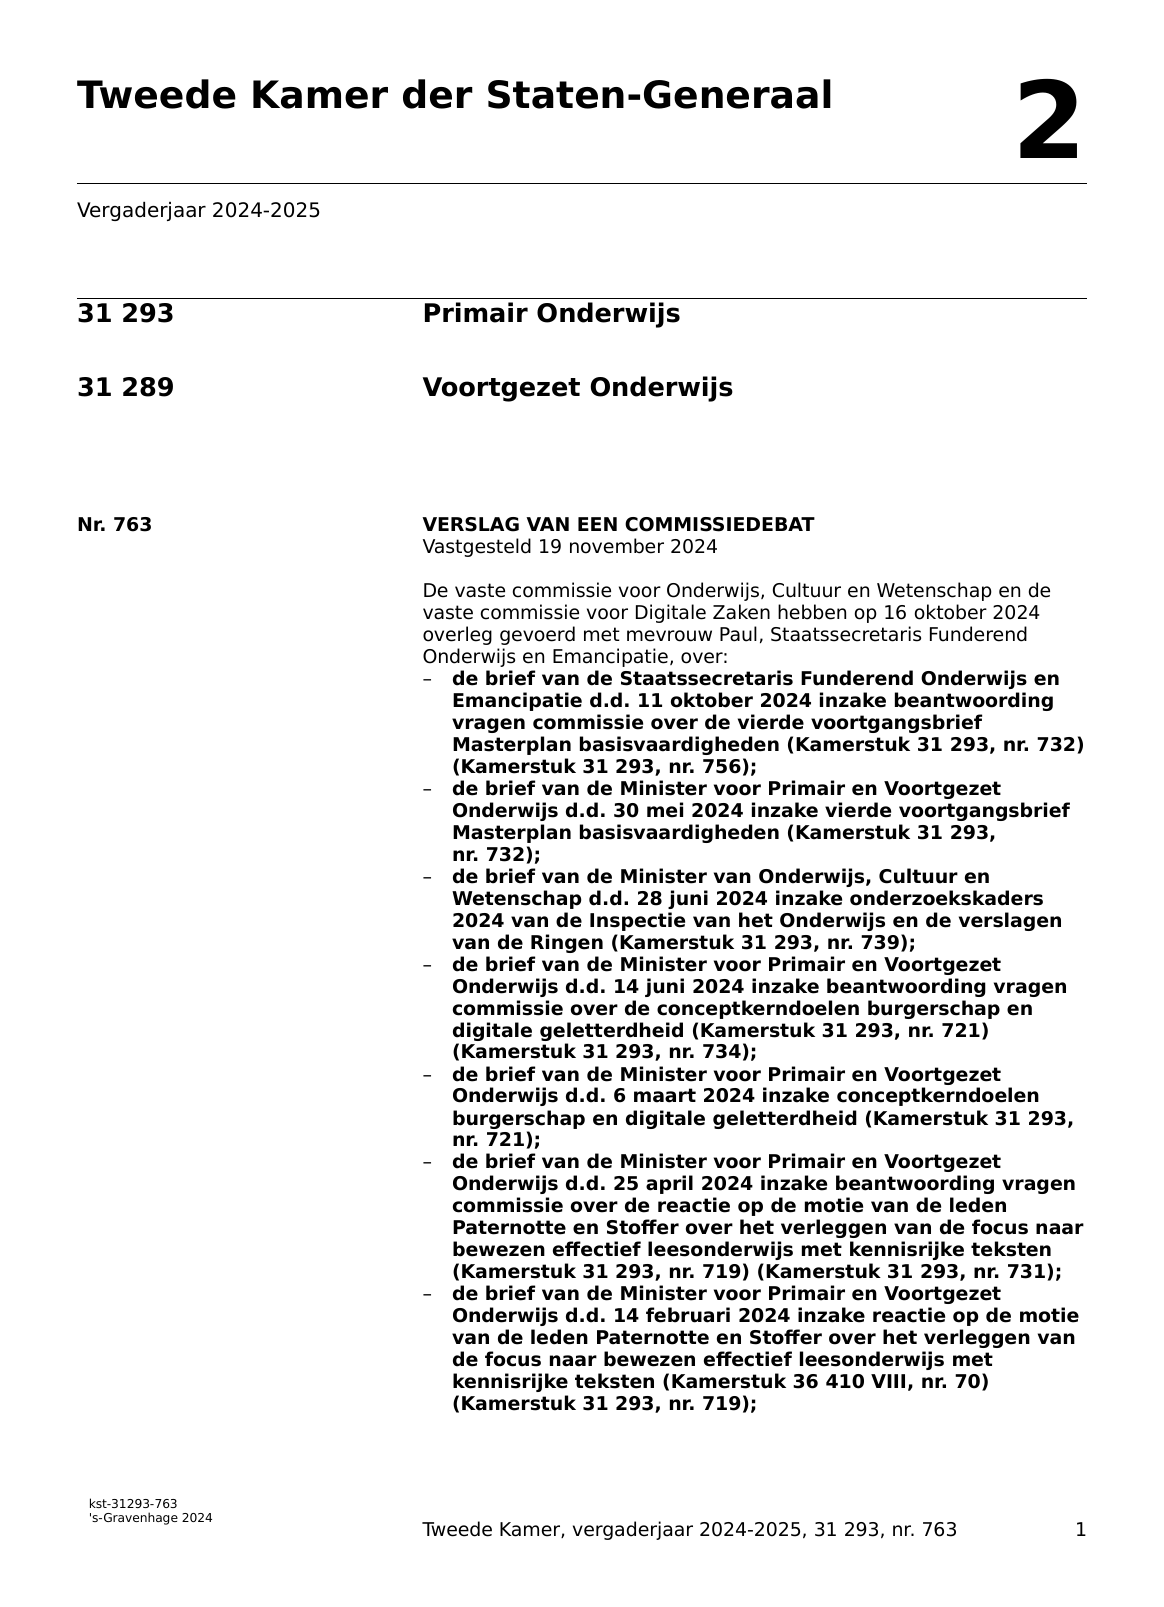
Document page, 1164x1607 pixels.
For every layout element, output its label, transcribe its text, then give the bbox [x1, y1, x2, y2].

table_header Tweede Kamer der Staten-Generaal [77, 59, 886, 183]
subtitle 31 289 Voortgezet Onderwijs [77, 373, 1087, 403]
text Vastgesteld 19 november 2024 [422, 536, 1087, 558]
text – de brief van de Minister voor Primair en Voortgezet Onderwijs d.d. 14 juni 2024 inzake beantwoording vragen commissie over de conceptkerndoelen burgerschap en digitale geletterdheid (Kamerstuk 31 293, nr. 721) (Kamerstuk 31 293, nr. 734); [422, 953, 1087, 1063]
text – de brief van de Minister voor Primair en Voortgezet Onderwijs d.d. 25 april 2024 inzake beantwoording vragen commissie over de reactie op de motie van de leden Paternotte en Stoffer over het verleggen van de focus naar bewezen effectief leesonderwijs met kennisrijke teksten (Kamerstuk 31 293, nr. 719) (Kamerstuk 31 293, nr. 731); [422, 1151, 1087, 1283]
text – de brief van de Minister voor Primair en Voortgezet Onderwijs d.d. 30 mei 2024 inzake vierde voortgangsbrief Masterplan basisvaardigheden (Kamerstuk 31 293, nr. 732); [422, 778, 1087, 866]
text – de brief van de Staatssecretaris Funderend Onderwijs en Emancipatie d.d. 11 oktober 2024 inzake beantwoording vragen commissie over de vierde voortgangsbrief Masterplan basisvaardigheden (Kamerstuk 31 293, nr. 732) (Kamerstuk 31 293, nr. 756); [422, 668, 1087, 778]
text 's-Gravenhage 2024 [88, 1511, 323, 1525]
text – de brief van de Minister van Onderwijs, Cultuur en Wetenschap d.d. 28 juni 2024 inzake onderzoekskaders 2024 van de Inspectie van het Onderwijs en de verslagen van de Ringen (Kamerstuk 31 293, nr. 739); [422, 866, 1087, 953]
subtitle Nr. 763 VERSLAG VAN EEN COMMISSIEDEBAT [77, 514, 1087, 536]
table_cell Vergaderjaar 2024-2025 [77, 184, 1087, 298]
text De vaste commissie voor Onderwijs, Cultuur en Wetenschap en de vaste commissie voor Digitale Zaken hebben op 16 oktober 2024 overleg gevoerd met mevrouw Paul, Staatssecretaris Funderend Onderwijs en Emancipatie, over: [422, 580, 1087, 668]
text kst-31293-763 [88, 1497, 323, 1511]
subtitle 31 293 Primair Onderwijs [77, 299, 1087, 329]
table_header 2 [886, 59, 1087, 183]
text – de brief van de Minister voor Primair en Voortgezet Onderwijs d.d. 14 februari 2024 inzake reactie op de motie van de leden Paternotte en Stoffer over het verleggen van de focus naar bewezen effectief leesonderwijs met kennisrijke teksten (Kamerstuk 36 410 VIII, nr. 70) (Kamerstuk 31 293, nr. 719); [422, 1283, 1087, 1415]
text – de brief van de Minister voor Primair en Voortgezet Onderwijs d.d. 6 maart 2024 inzake conceptkerndoelen burgerschap en digitale geletterdheid (Kamerstuk 31 293, nr. 721); [422, 1063, 1087, 1151]
